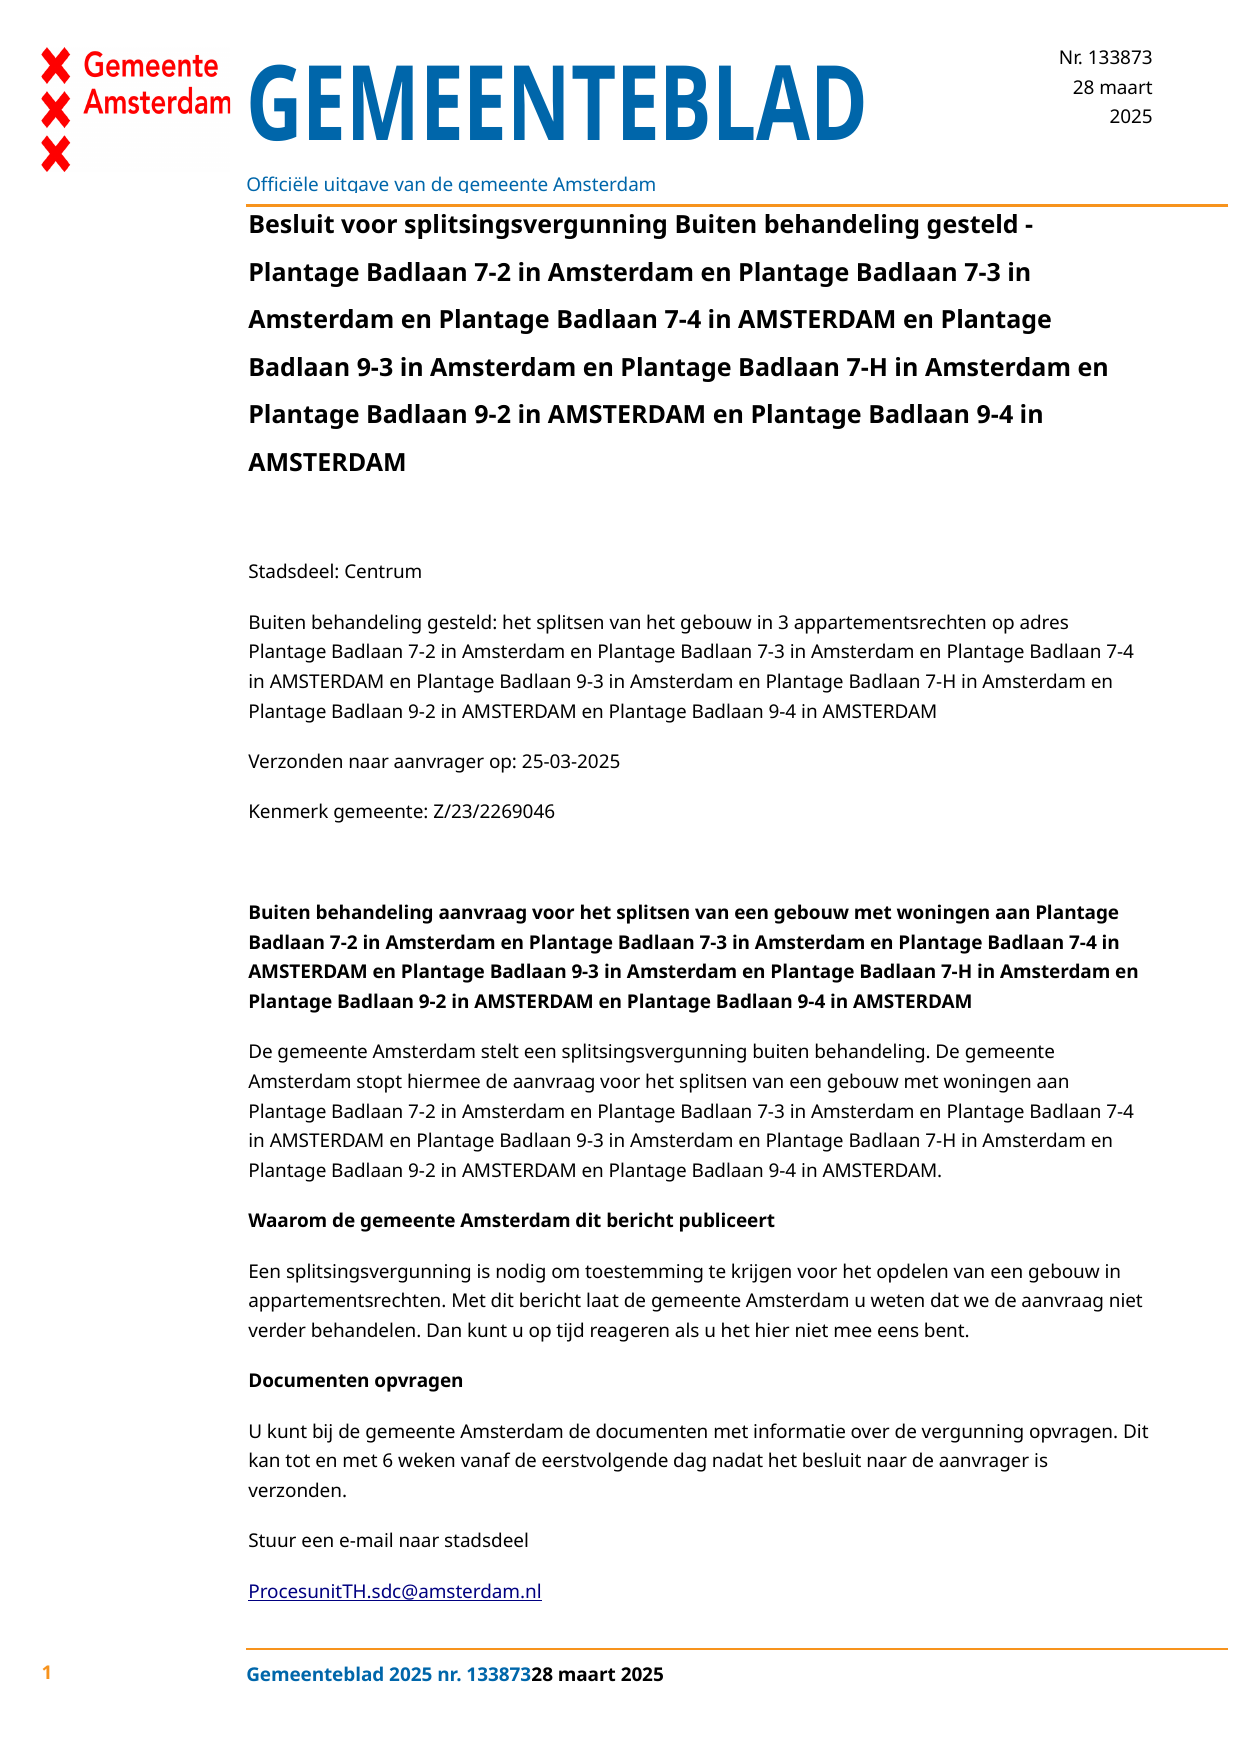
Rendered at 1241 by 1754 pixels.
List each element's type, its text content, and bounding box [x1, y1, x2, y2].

text Stadsdeel: Centrum [248, 559, 1152, 584]
text Besluit voor splitsingsvergunning Buiten behandeling gesteld - Plantage Badlaan 7-2 in Amsterdam en Plantage Badlaan 7-3 in Amsterdam en Plantage Badlaan 7-4 in AMSTERDAM en Plantage Badlaan 9-3 in Amsterdam en Plantage Badlaan 7-H in Amsterdam en Plantage Badlaan 9-2 in AMSTERDAM en Plantage Badlaan 9-4 in AMSTERDAM [248, 207, 1152, 479]
picture [41, 47, 231, 172]
text Verzonden naar aanvrager op: 25-03-2025 [248, 748, 1152, 774]
text Documenten opvragen [248, 1367, 1152, 1393]
text ProcesunitTH.sdc@amsterdam.nl [248, 1578, 1152, 1604]
text Buiten behandeling gesteld: het splitsen van het gebouw in 3 appartementsrechten op adres Plantage Badlaan 7-2 in Amsterdam en Plantage Badlaan 7-3 in Amsterdam en Plantage Badlaan 7-4 in AMSTERDAM en Plantage Badlaan 9-3 in Amsterdam en Plantage Badlaan 7-H in Amsterdam en Plantage Badlaan 9-2 in AMSTERDAM en Plantage Badlaan 9-4 in AMSTERDAM [248, 609, 1152, 724]
text U kunt bij de gemeente Amsterdam de documenten met informatie over de vergunning opvragen. Dit kan tot en met 6 weken vanaf de eerstvolgende dag nadat het besluit naar de aanvrager is verzonden. [248, 1418, 1152, 1503]
text Stuur een e-mail naar stadsdeel [248, 1527, 1152, 1553]
text De gemeente Amsterdam stelt een splitsingsvergunning buiten behandeling. De gemeente Amsterdam stopt hiermee de aanvraag voor het splitsen van een gebouw met woningen aan Plantage Badlaan 7-2 in Amsterdam en Plantage Badlaan 7-3 in Amsterdam en Plantage Badlaan 7-4 in AMSTERDAM en Plantage Badlaan 9-3 in Amsterdam en Plantage Badlaan 7-H in Amsterdam en Plantage Badlaan 9-2 in AMSTERDAM en Plantage Badlaan 9-4 in AMSTERDAM. [248, 1039, 1152, 1183]
text Waarom de gemeente Amsterdam dit bericht publiceert [248, 1207, 1152, 1233]
text Een splitsingsvergunning is nodig om toestemming te krijgen voor het opdelen van een gebouw in appartementsrechten. Met dit bericht laat de gemeente Amsterdam u weten dat we de aanvraag niet verder behandelen. Dan kunt u op tijd reageren als u het hier niet mee eens bent. [248, 1258, 1152, 1343]
text Buiten behandeling aanvraag voor het splitsen van een gebouw met woningen aan Plantage Badlaan 7-2 in Amsterdam en Plantage Badlaan 7-3 in Amsterdam en Plantage Badlaan 7-4 in AMSTERDAM en Plantage Badlaan 9-3 in Amsterdam en Plantage Badlaan 7-H in Amsterdam en Plantage Badlaan 9-2 in AMSTERDAM en Plantage Badlaan 9-4 in AMSTERDAM [248, 899, 1152, 1014]
text Kenmerk gemeente: Z/23/2269046 [248, 799, 1152, 824]
